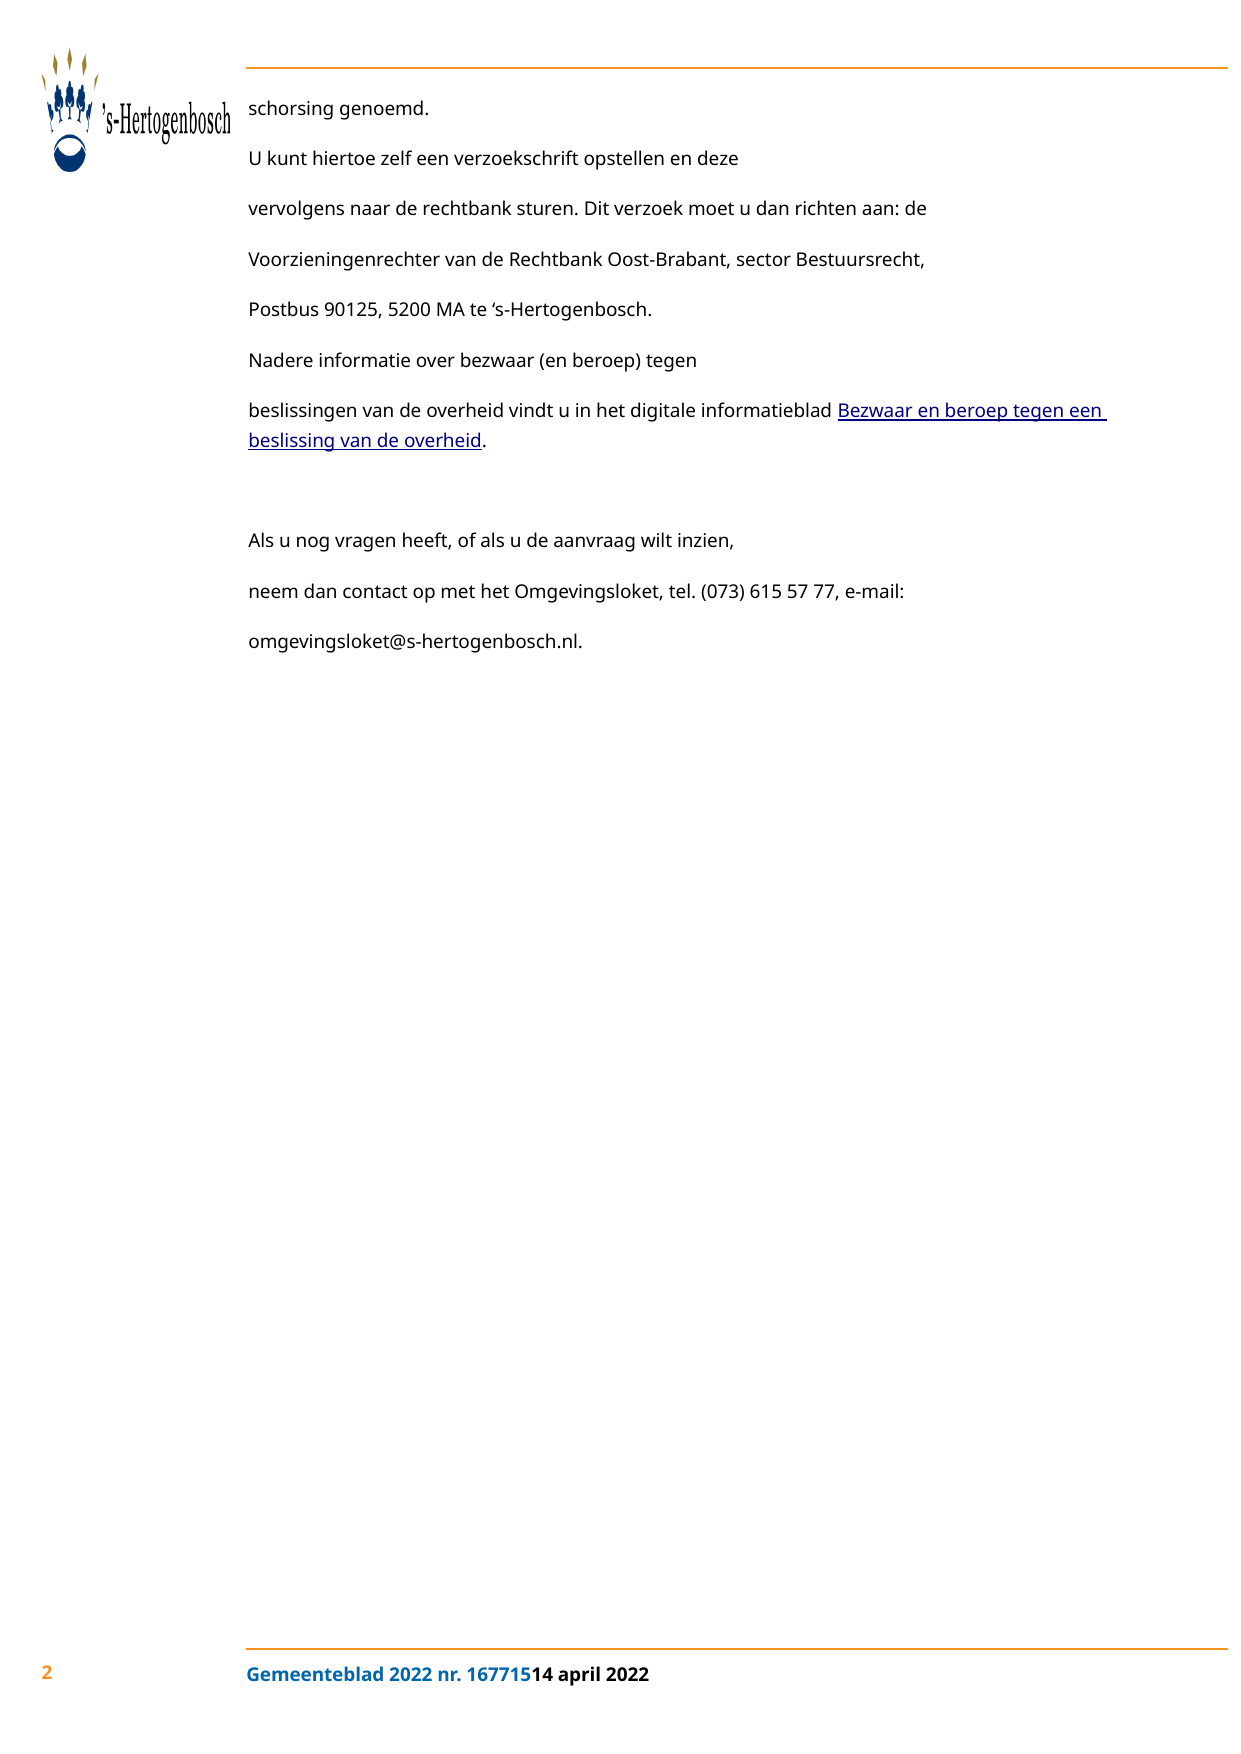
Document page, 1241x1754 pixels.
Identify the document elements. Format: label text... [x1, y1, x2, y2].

text beslissingen van de overheid vindt u in het digitale informatieblad Bezwaar en beroep tegen een beslissing van de overheid. [248, 397, 1152, 453]
text Als u nog vragen heeft, of als u de aanvraag wilt inzien, [248, 528, 1152, 553]
text omgevingsloket@s-hertogenbosch.nl. [248, 628, 1152, 654]
text neem dan contact op met het Omgevingsloket, tel. (073) 615 57 77, e-mail: [248, 578, 1152, 604]
text U kunt hiertoe zelf een verzoekschrift opstellen en deze [248, 145, 1152, 171]
text Postbus 90125, 5200 MA te ‘s-Hertogenbosch. [248, 296, 1152, 322]
text schorsing genoemd. [248, 95, 1152, 121]
picture [41, 47, 231, 172]
text Nadere informatie over bezwaar (en beroep) tegen [248, 347, 1152, 373]
text vervolgens naar de rechtbank sturen. Dit verzoek moet u dan richten aan: de [248, 196, 1152, 221]
text Voorzieningenrechter van de Rechtbank Oost-Brabant, sector Bestuursrecht, [248, 246, 1152, 272]
